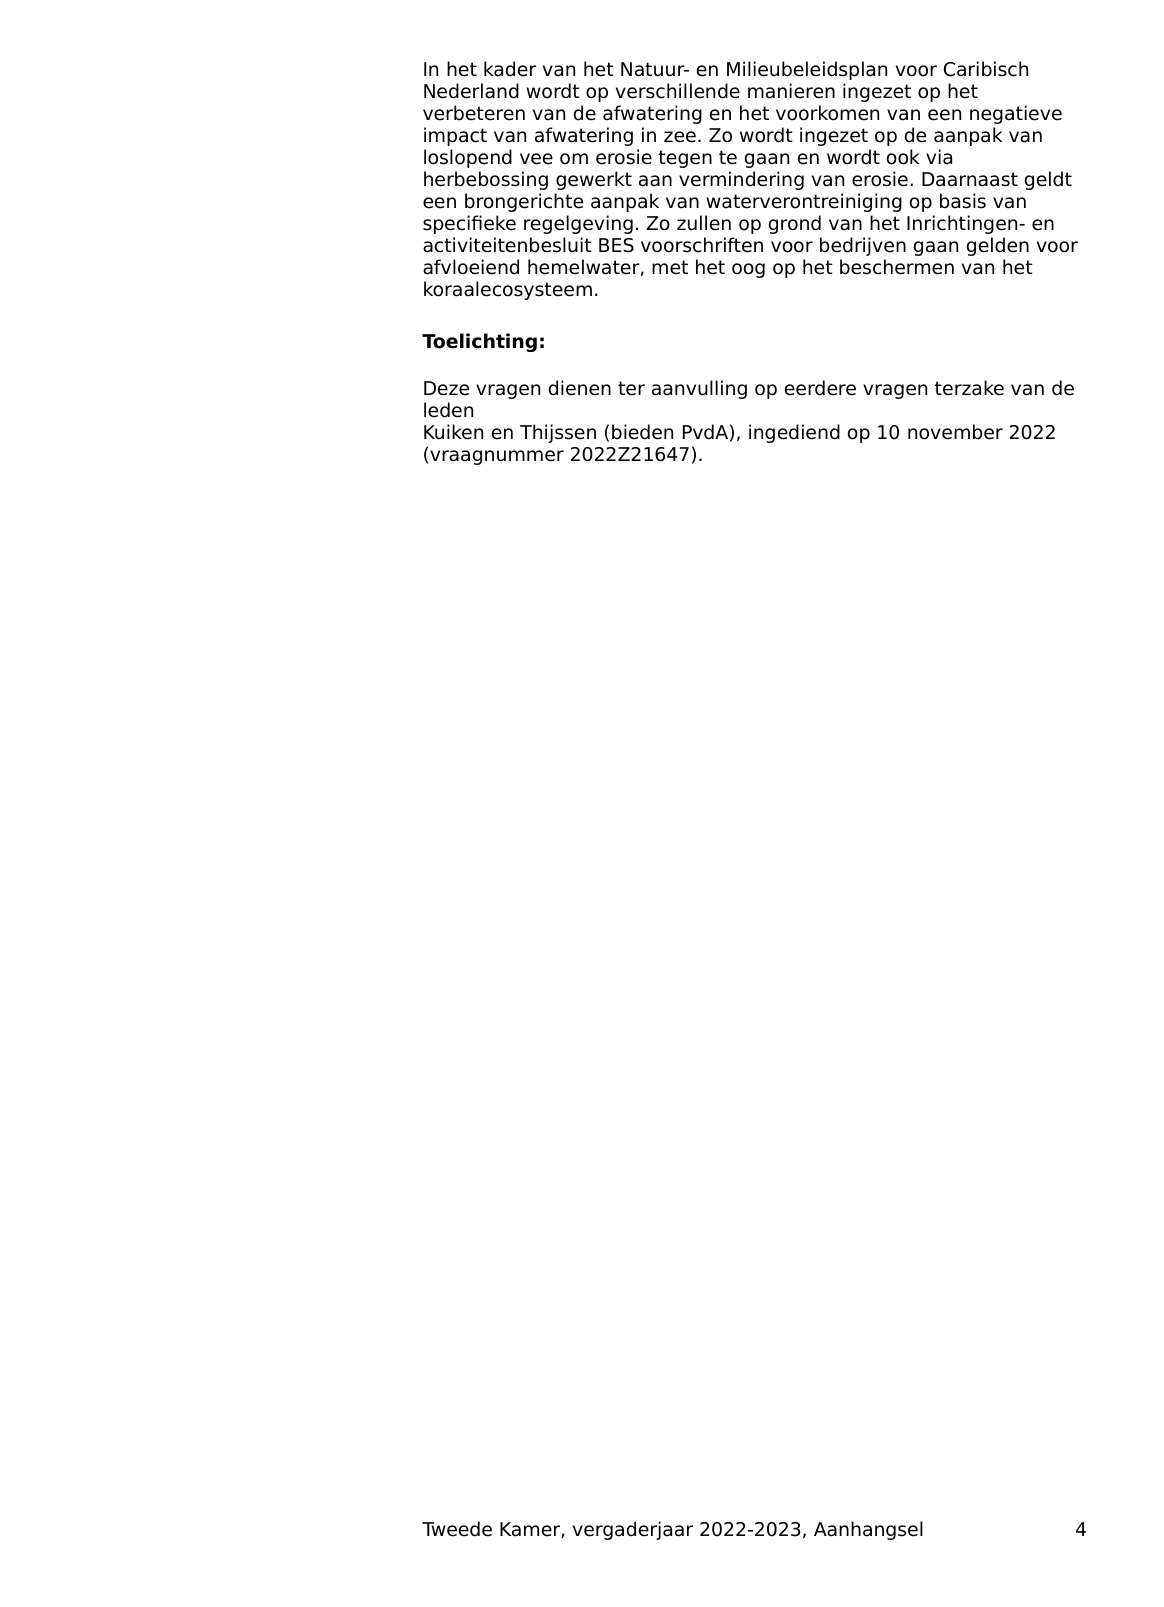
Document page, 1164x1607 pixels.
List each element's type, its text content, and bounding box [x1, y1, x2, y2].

text In het kader van het Natuur- en Milieubeleidsplan voor Caribisch Nederland wordt op verschillende manieren ingezet op het verbeteren van de afwatering en het voorkomen van een negatieve impact van afwatering in zee. Zo wordt ingezet op de aanpak van loslopend vee om erosie tegen te gaan en wordt ook via herbebossing gewerkt aan vermindering van erosie. Daarnaast geldt een brongerichte aanpak van waterverontreiniging op basis van specifieke regelgeving. Zo zullen op grond van het Inrichtingen- en activiteitenbesluit BES voorschriften voor bedrijven gaan gelden voor afvloeiend hemelwater, met het oog op het beschermen van het koraalecosysteem. [422, 59, 1087, 301]
text Deze vragen dienen ter aanvulling op eerdere vragen terzake van de leden [422, 378, 1087, 422]
subtitle Toelichting: [422, 331, 1087, 353]
text Kuiken en Thijssen (bieden PvdA), ingediend op 10 november 2022 (vraagnummer 2022Z21647). [422, 422, 1087, 466]
